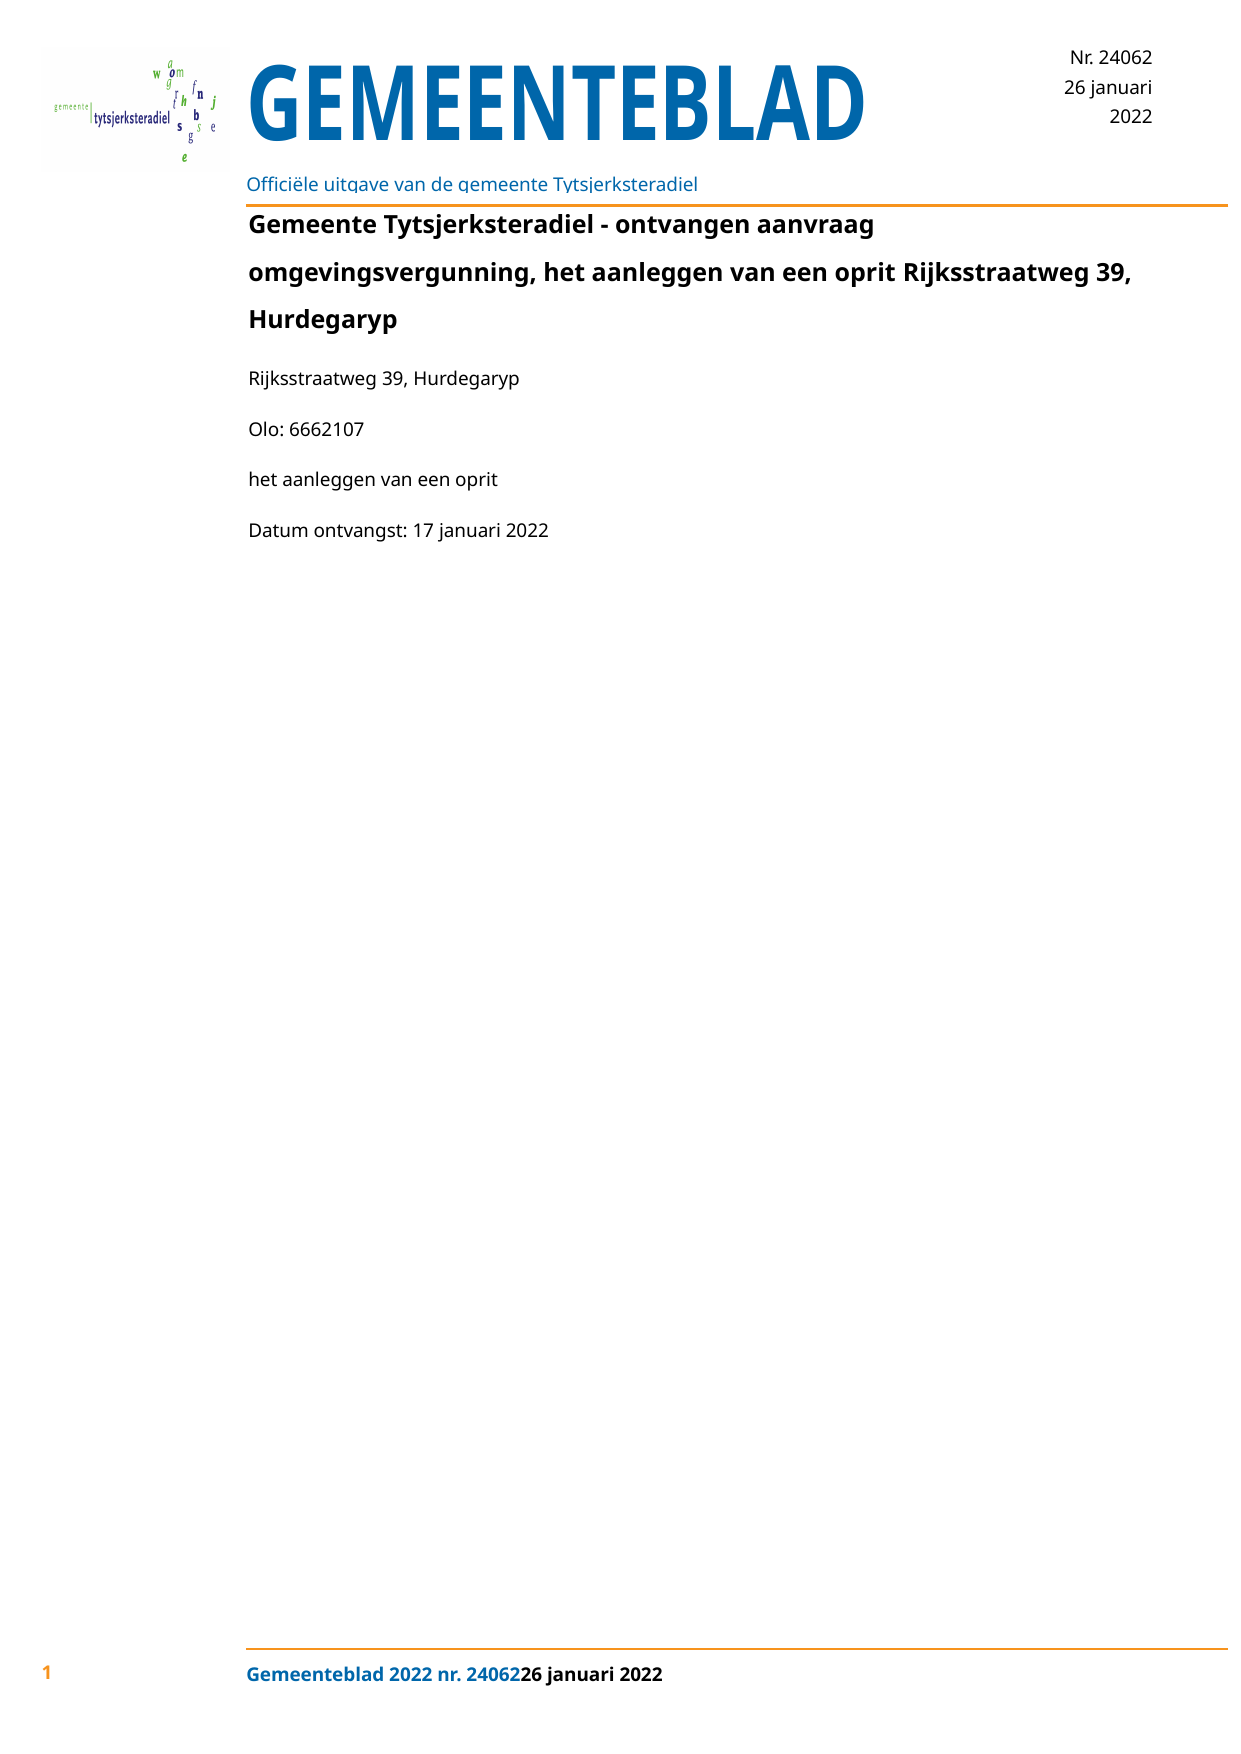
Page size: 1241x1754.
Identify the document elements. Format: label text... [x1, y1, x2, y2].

text het aanleggen van een oprit [248, 466, 1152, 492]
text Rijksstraatweg 39, Hurdegaryp [248, 366, 1152, 391]
picture [41, 47, 231, 172]
text Olo: 6662107 [248, 416, 1152, 442]
text Gemeente Tytsjerksteradiel - ontvangen aanvraag omgevingsvergunning, het aanleggen van een oprit Rijksstraatweg 39, Hurdegaryp [248, 207, 1152, 336]
text Datum ontvangst: 17 januari 2022 [248, 517, 1152, 542]
